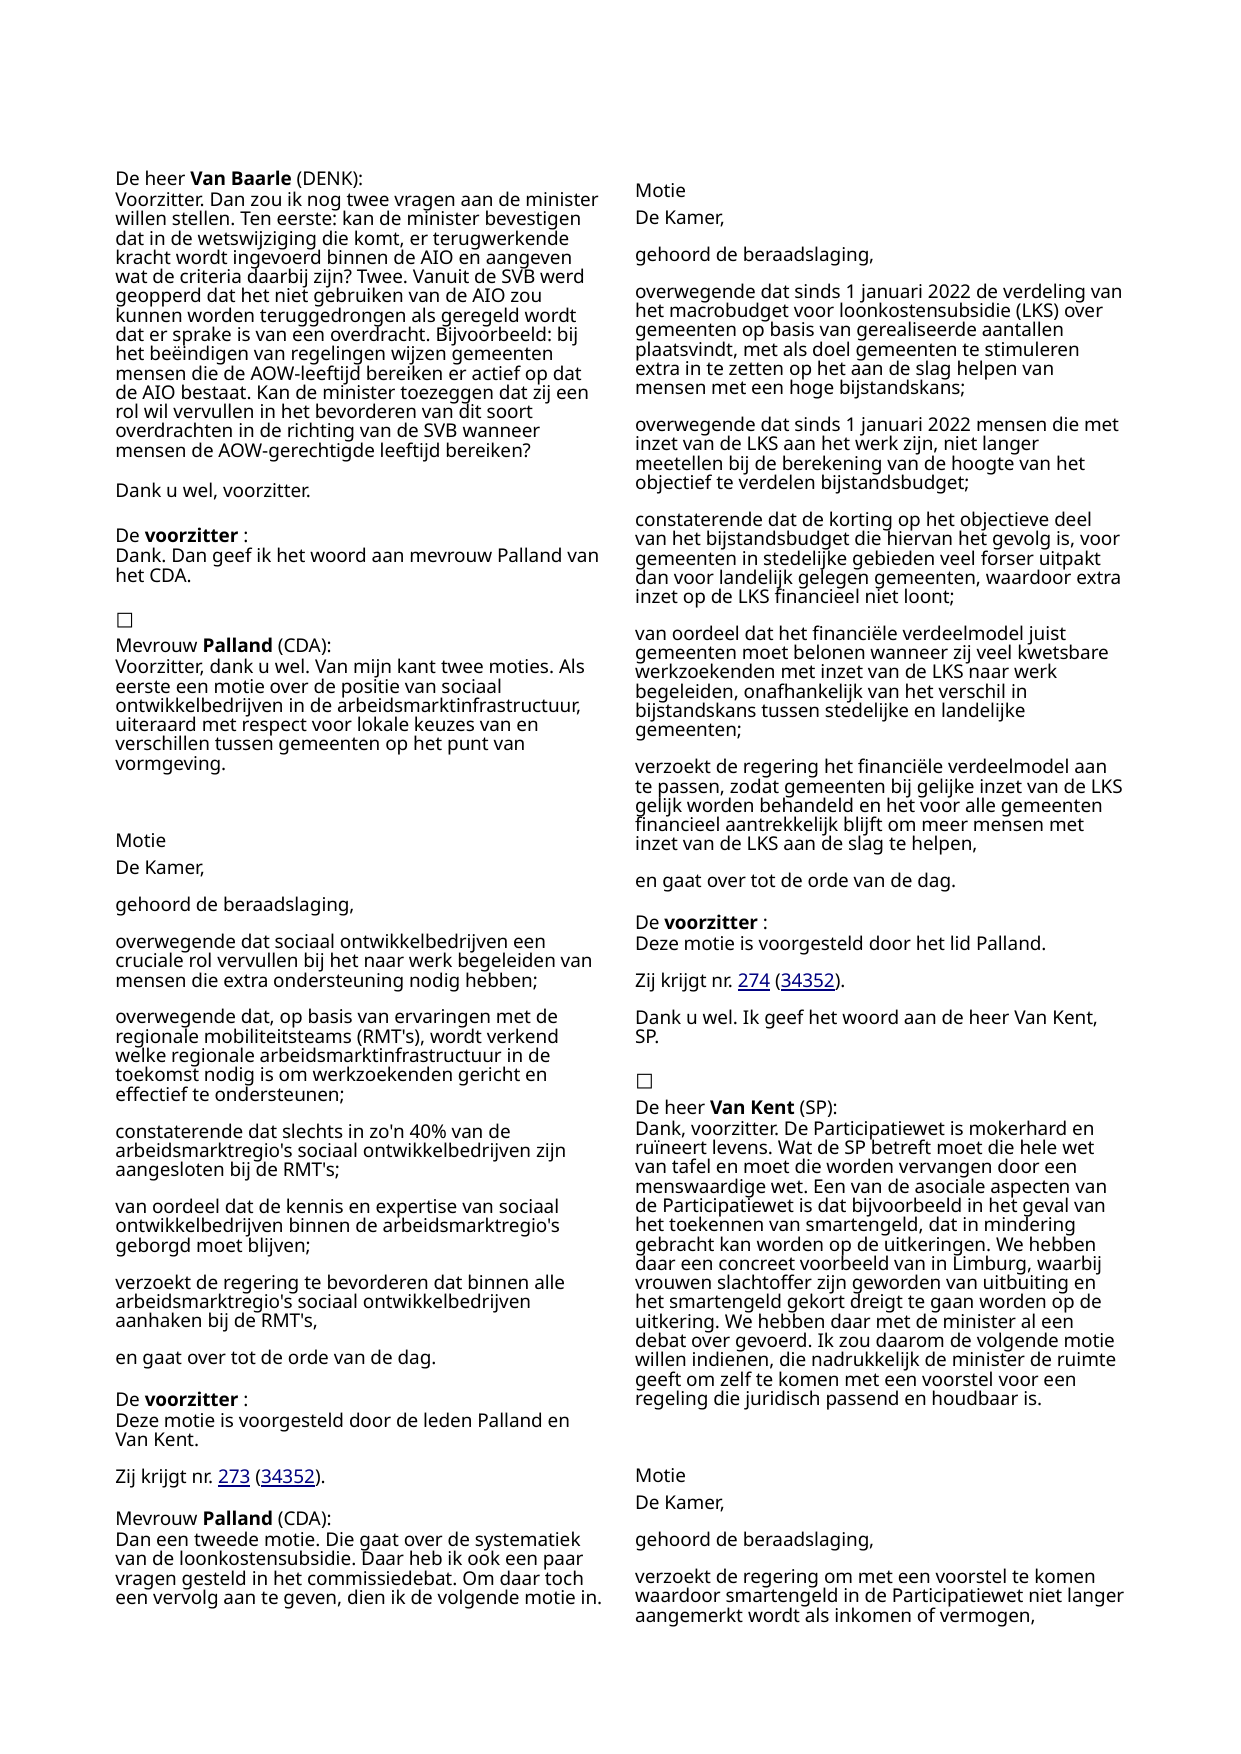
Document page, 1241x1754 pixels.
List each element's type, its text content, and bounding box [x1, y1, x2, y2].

text overwegende dat, op basis van ervaringen met de regionale mobiliteitsteams (RMT's), wordt verkend welke regionale arbeidsmarktinfrastructuur in de toekomst nodig is om werkzoekenden gericht en effectief te ondersteunen; [115, 1008, 605, 1105]
text Zij krijgt nr. 273 (34352). [115, 1468, 605, 1487]
text en gaat over tot de orde van de dag. [115, 1349, 605, 1368]
text De voorzitter : [635, 909, 1125, 935]
text overwegende dat sinds 1 januari 2022 de verdeling van het macrobudget voor loonkostensubsidie (LKS) over gemeenten op basis van gerealiseerde aantallen plaatsvindt, met als doel gemeenten te stimuleren extra in te zetten op het aan de slag helpen van mensen met een hoge bijstandskans; [635, 283, 1125, 398]
text De voorzitter : [115, 1386, 605, 1412]
text verzoekt de regering te bevorderen dat binnen alle arbeidsmarktregio's sociaal ontwikkelbedrijven aanhaken bij de RMT's, [115, 1274, 605, 1331]
text ⬜ [115, 607, 605, 633]
text De Kamer, [635, 209, 1125, 228]
text verzoekt de regering het financiële verdeelmodel aan te passen, zodat gemeenten bij gelijke inzet van de LKS gelijk worden behandeld en het voor alle gemeenten financieel aantrekkelijk blijft om meer mensen met inzet van de LKS aan de slag te helpen, [635, 758, 1125, 855]
text Motie [635, 177, 1125, 203]
text verzoekt de regering om met een voorstel te komen waardoor smartengeld in de Participatiewet niet langer aangemerkt wordt als inkomen of vermogen, [635, 1568, 1125, 1626]
text De Kamer, [115, 859, 605, 878]
text gehoord de beraadslaging, [635, 1531, 1125, 1550]
text Deze motie is voorgesteld door het lid Palland. [635, 935, 1125, 954]
text overwegende dat sinds 1 januari 2022 mensen die met inzet van de LKS aan het werk zijn, niet langer meetellen bij de berekening van de hoogte van het objectief te verdelen bijstandsbudget; [635, 416, 1125, 493]
text De voorzitter : [115, 522, 605, 547]
text en gaat over tot de orde van de dag. [635, 872, 1125, 892]
text gehoord de beraadslaging, [635, 246, 1125, 265]
text ⬜ [635, 1068, 1125, 1094]
text Deze motie is voorgesteld door de leden Palland en Van Kent. [115, 1412, 605, 1450]
text De Kamer, [635, 1494, 1125, 1513]
text van oordeel dat de kennis en expertise van sociaal ontwikkelbedrijven binnen de arbeidsmarktregio's geborgd moet blijven; [115, 1198, 605, 1256]
text Mevrouw Palland (CDA): [115, 633, 605, 658]
text Mevrouw Palland (CDA): [115, 1505, 605, 1531]
text gehoord de beraadslaging, [115, 896, 605, 915]
text van oordeel dat het financiële verdeelmodel juist gemeenten moet belonen wanneer zij veel kwetsbare werkzoekenden met inzet van de LKS naar werk begeleiden, onafhankelijk van het verschil in bijstandskans tussen stedelijke en landelijke gemeenten; [635, 625, 1125, 741]
text Voorzitter. Dan zou ik nog twee vragen aan de minister willen stellen. Ten eerste: kan de minister bevestigen dat in de wetswijziging die komt, er terugwerkende kracht wordt ingevoerd binnen de AIO en aangeven wat de criteria daarbij zijn? Twee. Vanuit de SVB werd geopperd dat het niet gebruiken van de AIO zou kunnen worden teruggedrongen als geregeld wordt dat er sprake is van een overdracht. Bijvoorbeeld: bij het beëindigen van regelingen wijzen gemeenten mensen die de AOW-leeftijd bereiken er actief op dat de AIO bestaat. Kan de minister toezeggen dat zij een rol wil vervullen in het bevorderen van dit soort overdrachten in de richting van de SVB wanneer mensen de AOW-gerechtigde leeftijd bereiken? [115, 191, 605, 461]
text Dank u wel, voorzitter. [115, 482, 605, 501]
text Motie [635, 1462, 1125, 1488]
text De heer Van Baarle (DENK): [115, 165, 605, 191]
text Dank, voorzitter. De Participatiewet is mokerhard en ruïneert levens. Wat de SP betreft moet die hele wet van tafel en moet die worden vervangen door een menswaardige wet. Een van de asociale aspecten van de Participatiewet is dat bijvoorbeeld in het geval van het toekennen van smartengeld, dat in mindering gebracht kan worden op de uitkeringen. We hebben daar een concreet voorbeeld van in Limburg, waarbij vrouwen slachtoffer zijn geworden van uitbuiting en het smartengeld gekort dreigt te gaan worden op de uitkering. We hebben daar met de minister al een debat over gevoerd. Ik zou daarom de volgende motie willen indienen, die nadrukkelijk de minister de ruimte geeft om zelf te komen met een voorstel voor een regeling die juridisch passend en houdbaar is. [635, 1120, 1125, 1409]
text Voorzitter, dank u wel. Van mijn kant twee moties. Als eerste een motie over de positie van sociaal ontwikkelbedrijven in de arbeidsmarktinfrastructuur, uiteraard met respect voor lokale keuzes van en verschillen tussen gemeenten op het punt van vormgeving. [115, 658, 605, 774]
text Zij krijgt nr. 274 (34352). [635, 972, 1125, 991]
text Dank. Dan geef ik het woord aan mevrouw Palland van het CDA. [115, 547, 605, 586]
text De heer Van Kent (SP): [635, 1094, 1125, 1120]
text Dan een tweede motie. Die gaat over de systematiek van de loonkostensubsidie. Daar heb ik ook een paar vragen gesteld in het commissiedebat. Om daar toch een vervolg aan te geven, dien ik de volgende motie in. [115, 1531, 605, 1608]
text overwegende dat sociaal ontwikkelbedrijven een cruciale rol vervullen bij het naar werk begeleiden van mensen die extra ondersteuning nodig hebben; [115, 933, 605, 991]
text constaterende dat slechts in zo'n 40% van de arbeidsmarktregio's sociaal ontwikkelbedrijven zijn aangesloten bij de RMT's; [115, 1123, 605, 1180]
text Dank u wel. Ik geef het woord aan de heer Van Kent, SP. [635, 1009, 1125, 1048]
text constaterende dat de korting op het objectieve deel van het bijstandsbudget die hiervan het gevolg is, voor gemeenten in stedelijke gebieden veel forser uitpakt dan voor landelijk gelegen gemeenten, waardoor extra inzet op de LKS financieel niet loont; [635, 511, 1125, 607]
text Motie [115, 827, 605, 853]
